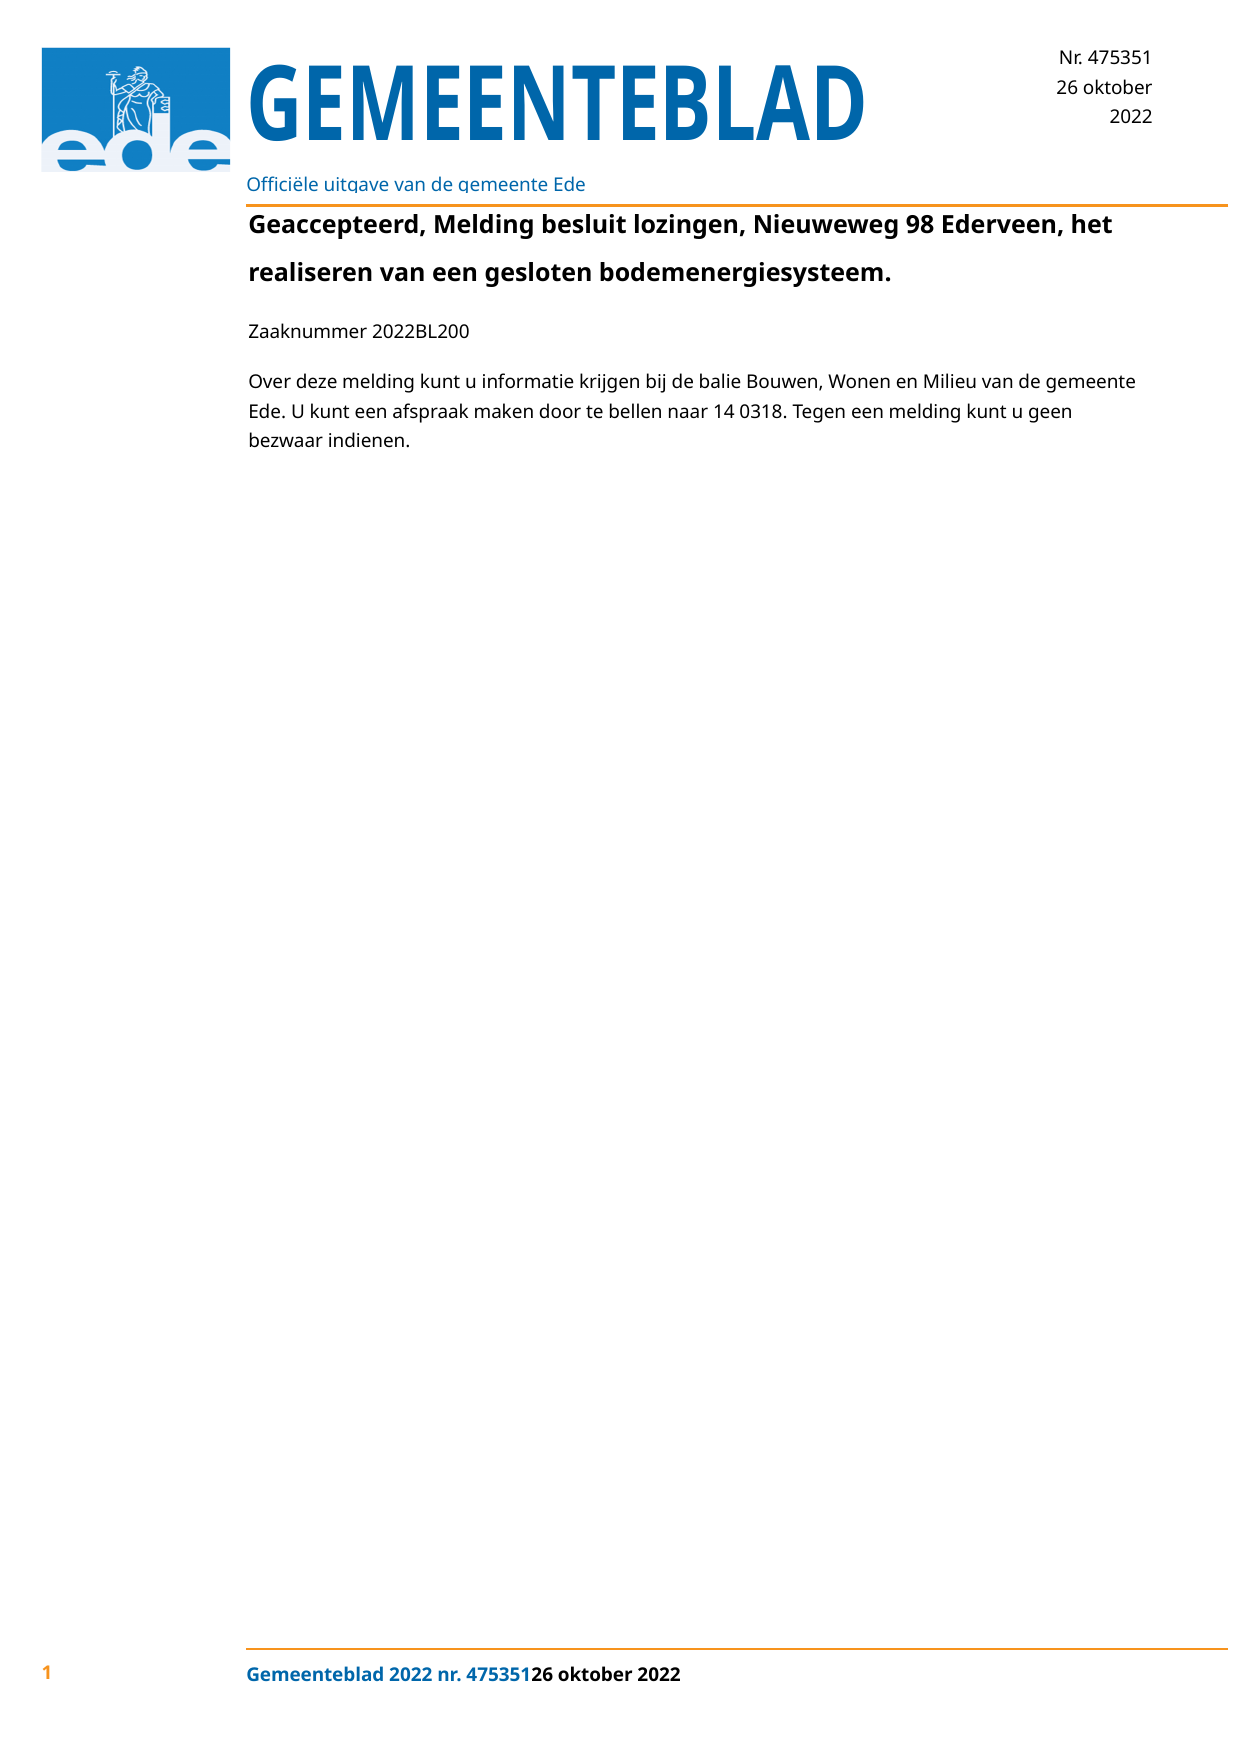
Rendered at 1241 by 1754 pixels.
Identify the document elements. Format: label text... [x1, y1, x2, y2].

text Geaccepteerd, Melding besluit lozingen, Nieuweweg 98 Ederveen, het realiseren van een gesloten bodemenergiesysteem. [248, 207, 1152, 288]
picture [41, 47, 231, 172]
text Zaaknummer 2022BL200 [248, 318, 1152, 344]
text Over deze melding kunt u informatie krijgen bij de balie Bouwen, Wonen en Milieu van de gemeente Ede. U kunt een afspraak maken door te bellen naar 14 0318. Tegen een melding kunt u geen bezwaar indienen. [248, 368, 1152, 453]
